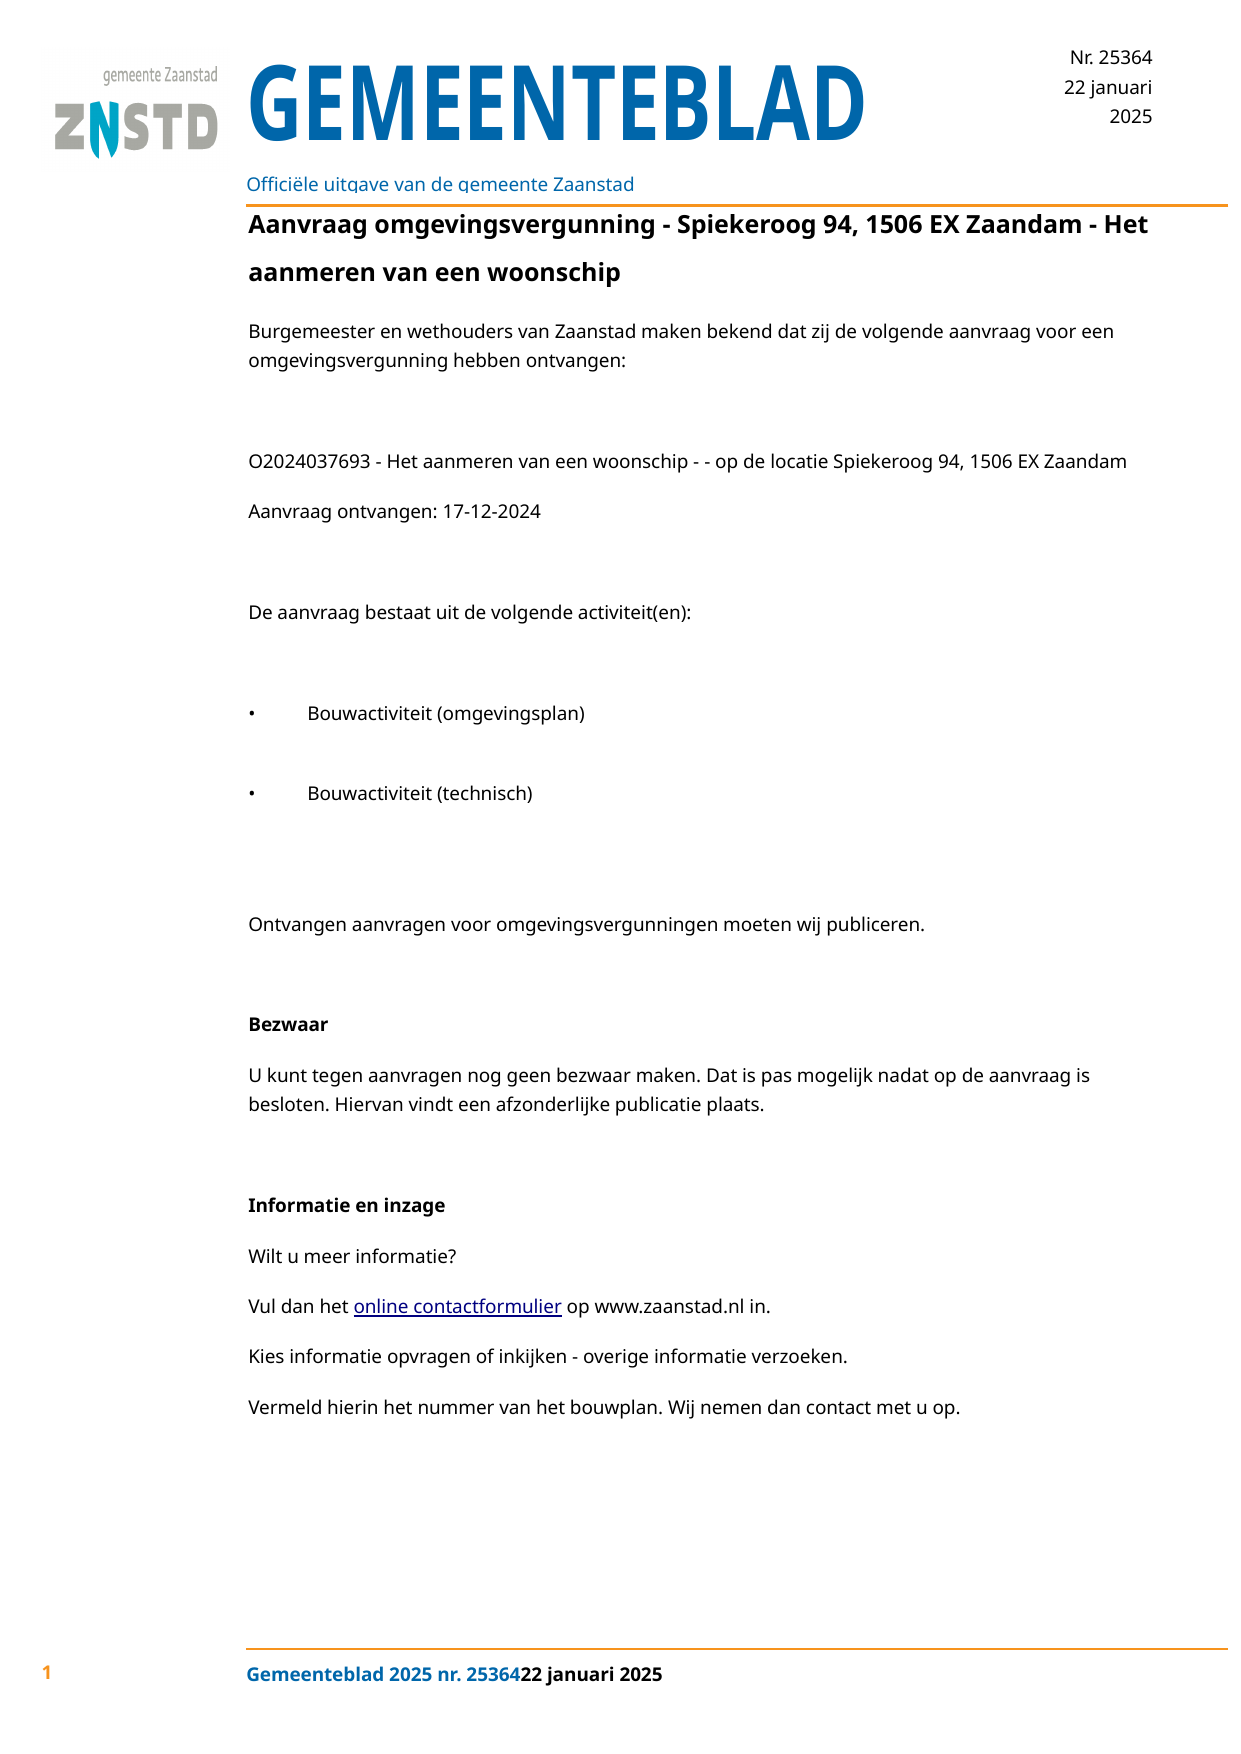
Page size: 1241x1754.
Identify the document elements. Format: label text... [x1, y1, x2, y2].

text De aanvraag bestaat uit de volgende activiteit(en): [248, 599, 1152, 625]
list Bouwactiviteit (technisch) [248, 780, 1152, 806]
text Wilt u meer informatie? [248, 1243, 1152, 1269]
text Bezwaar [248, 1012, 1152, 1037]
text Aanvraag omgevingsvergunning - Spiekeroog 94, 1506 EX Zaandam - Het aanmeren van een woonschip [248, 207, 1152, 288]
text Informatie en inzage [248, 1192, 1152, 1218]
text Burgemeester en wethouders van Zaanstad maken bekend dat zij de volgende aanvraag voor een omgevingsvergunning hebben ontvangen: [248, 318, 1152, 373]
text Aanvraag ontvangen: 17-12-2024 [248, 499, 1152, 524]
text Ontvangen aanvragen voor omgevingsvergunningen moeten wij publiceren. [248, 911, 1152, 937]
text U kunt tegen aanvragen nog geen bezwaar maken. Dat is pas mogelijk nadat op de aanvraag is besloten. Hiervan vindt een afzonderlijke publicatie plaats. [248, 1062, 1152, 1117]
text Vul dan het online contactformulier op www.zaanstad.nl in. [248, 1293, 1152, 1319]
picture [41, 47, 231, 172]
text Kies informatie opvragen of inkijken - overige informatie verzoeken. [248, 1344, 1152, 1369]
text Vermeld hierin het nummer van het bouwplan. Wij nemen dan contact met u op. [248, 1394, 1152, 1420]
list Bouwactiviteit (omgevingsplan) [248, 700, 1152, 726]
text O2024037693 - Het aanmeren van een woonschip - - op de locatie Spiekeroog 94, 1506 EX Zaandam [248, 448, 1152, 474]
